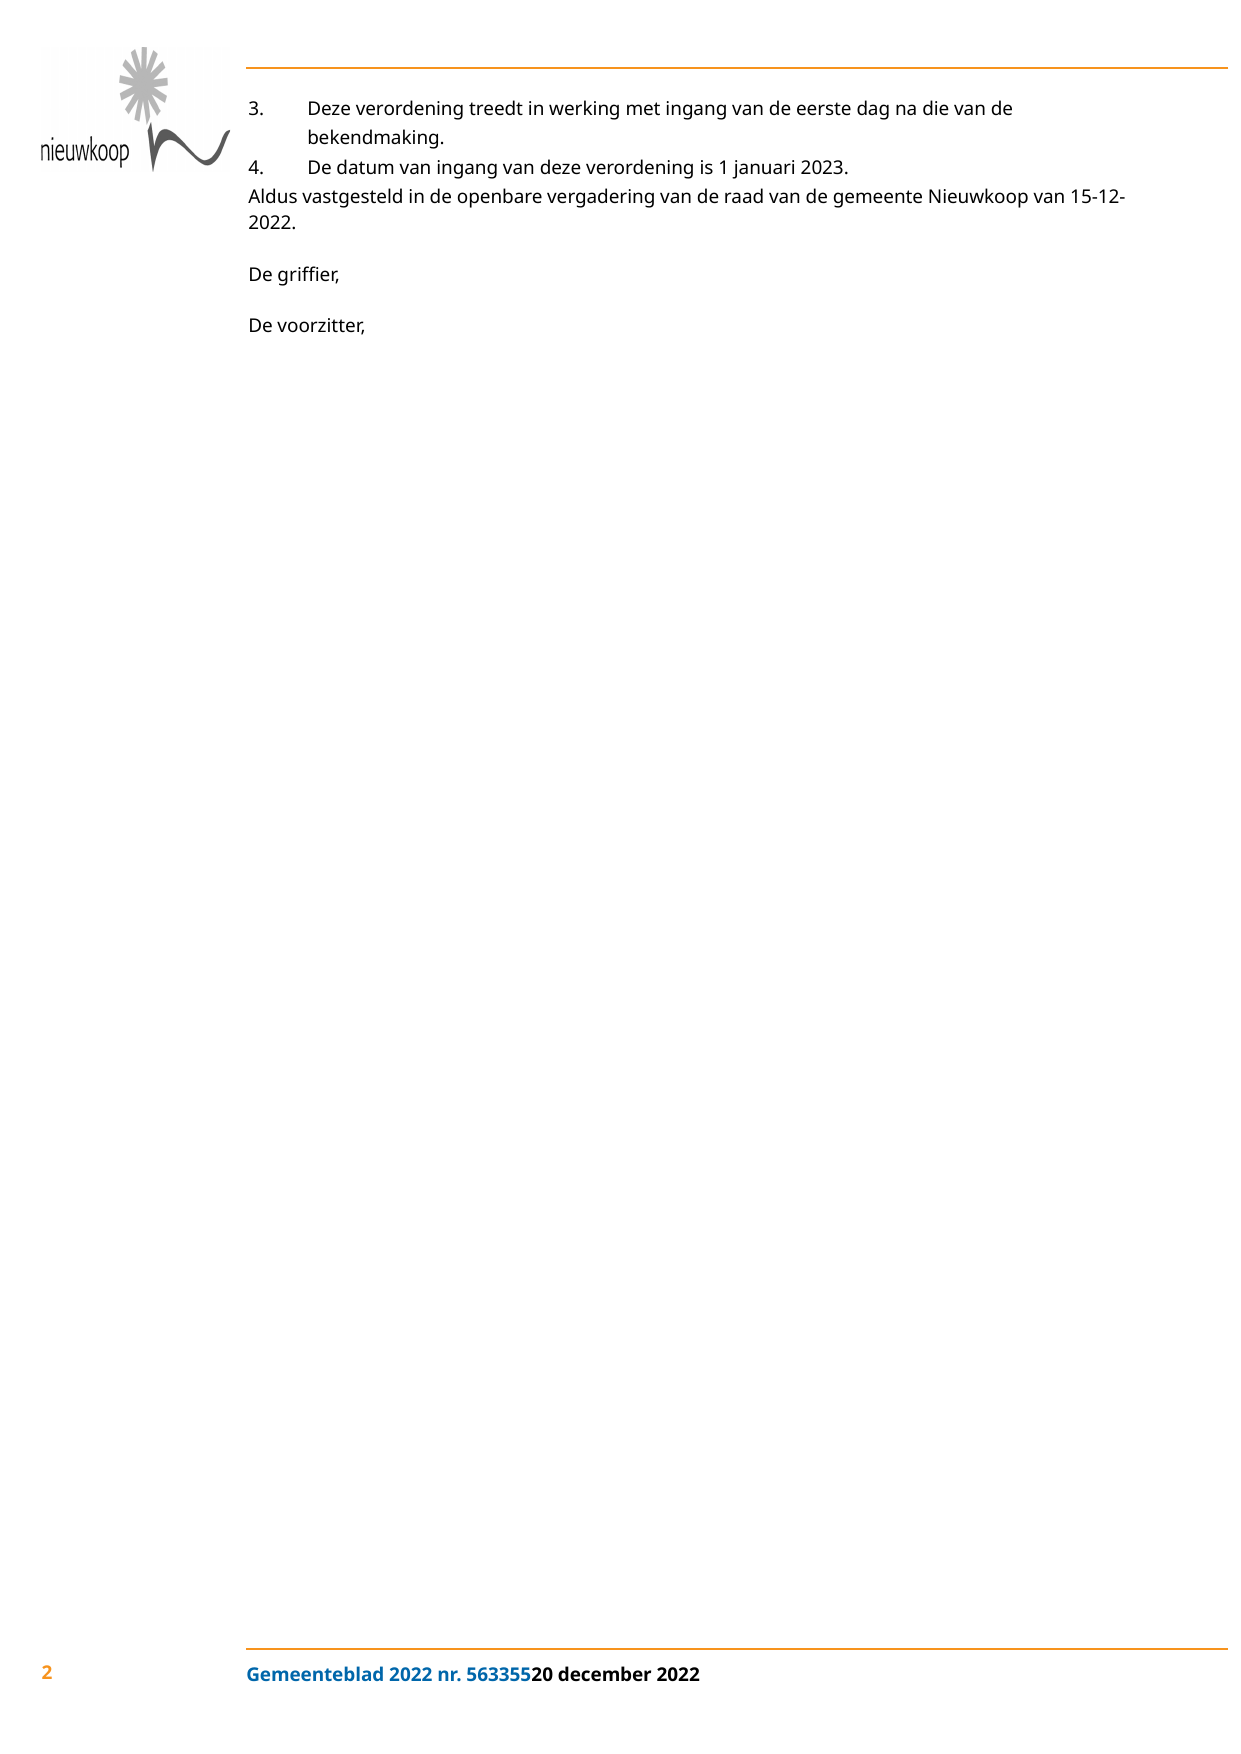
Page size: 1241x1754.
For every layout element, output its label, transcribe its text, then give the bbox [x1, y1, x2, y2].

text Aldus vastgesteld in de openbare vergadering van de raad van de gemeente Nieuwkoop van 15-12-2022. [248, 183, 1152, 235]
list De datum van ingang van deze verordening is 1 januari 2023. [248, 154, 1152, 180]
text De voorzitter, [248, 312, 1152, 338]
text De griffier, [248, 261, 1152, 286]
picture [41, 47, 231, 172]
list Deze verordening treedt in werking met ingang van de eerste dag na die van de bekendmaking. [248, 95, 1152, 150]
